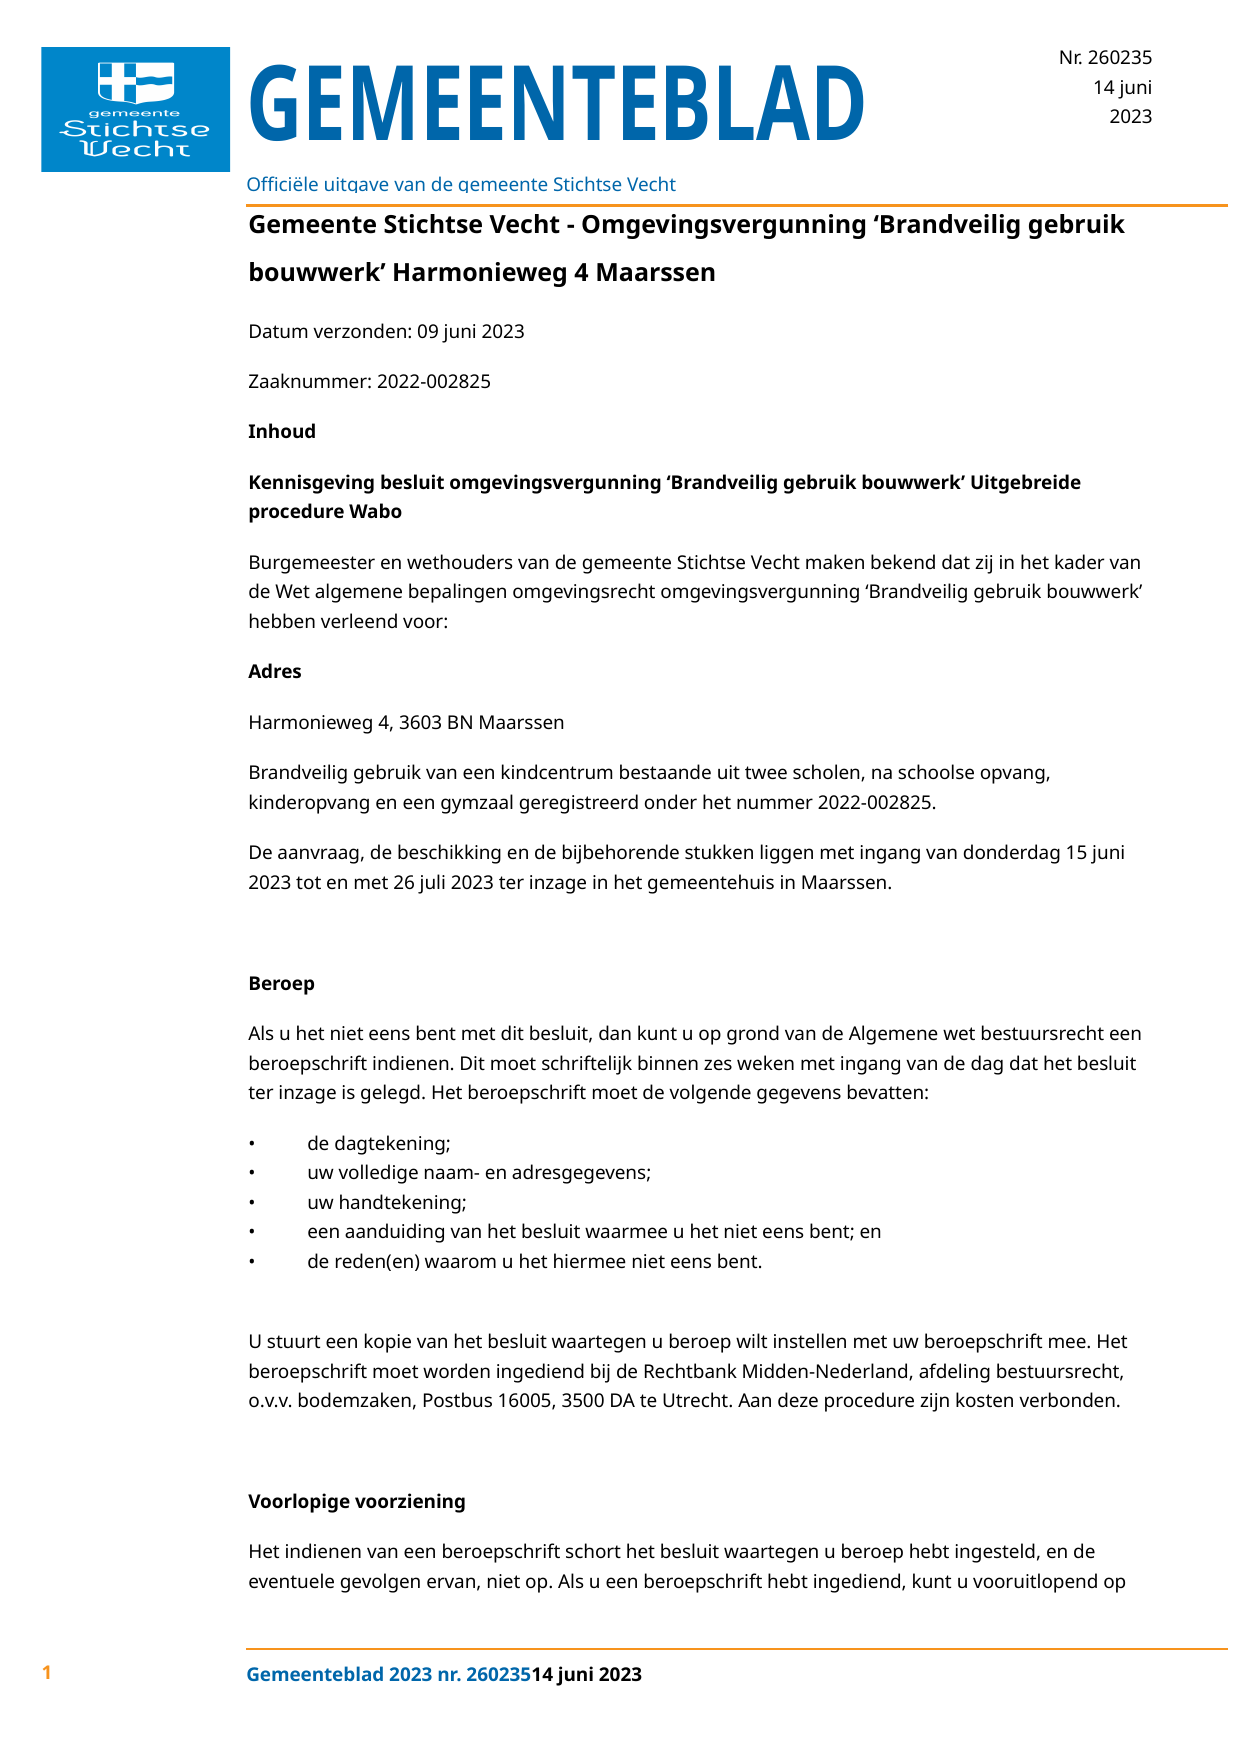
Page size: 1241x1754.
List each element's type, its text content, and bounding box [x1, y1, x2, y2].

text De aanvraag, de beschikking en de bijbehorende stukken liggen met ingang van donderdag 15 juni 2023 tot en met 26 juli 2023 ter inzage in het gemeentehuis in Maarssen. [248, 839, 1152, 895]
list een aanduiding van het besluit waarmee u het niet eens bent; en [248, 1219, 1152, 1244]
text Brandveilig gebruik van een kindcentrum bestaande uit twee scholen, na schoolse opvang, kinderopvang en een gymzaal geregistreerd onder het nummer 2022-002825. [248, 759, 1152, 815]
list uw volledige naam- en adresgegevens; [248, 1159, 1152, 1185]
picture [137, 63, 174, 103]
text Inhoud [248, 419, 1152, 444]
picture [99, 63, 135, 101]
text Adres [248, 659, 1152, 684]
text Harmonieweg 4, 3603 BN Maarssen [248, 709, 1152, 735]
list de dagtekening; [248, 1130, 1152, 1156]
text Als u het niet eens bent met dit besluit, dan kunt u op grond van de Algemene wet bestuursrecht een beroepschrift indienen. Dit moet schriftelijk binnen zes weken met ingang van de dag dat het besluit ter inzage is gelegd. Het beroepschrift moet de volgende gegevens bevatten: [248, 1020, 1152, 1105]
text Voorlopige voorziening [248, 1488, 1152, 1514]
text Kennisgeving besluit omgevingsvergunning ‘Brandveilig gebruik bouwwerk’ Uitgebreide procedure Wabo [248, 469, 1152, 524]
text U stuurt een kopie van het besluit waartegen u beroep wilt instellen met uw beroepschrift mee. Het beroepschrift moet worden ingediend bij de Rechtbank Midden-Nederland, afdeling bestuursrecht, o.v.v. bodemzaken, Postbus 16005, 3500 DA te Utrecht. Aan deze procedure zijn kosten verbonden. [248, 1328, 1152, 1413]
text Datum verzonden: 09 juni 2023 [248, 318, 1152, 344]
text Beroep [248, 970, 1152, 996]
list uw handtekening; [248, 1189, 1152, 1215]
list de reden(en) waarom u het hiermee niet eens bent. [248, 1248, 1152, 1274]
text Het indienen van een beroepschrift schort het besluit waartegen u beroep hebt ingesteld, en de eventuele gevolgen ervan, niet op. Als u een beroepschrift hebt ingediend, kunt u vooruitlopend op [248, 1539, 1152, 1594]
text Burgemeester en wethouders van de gemeente Stichtse Vecht maken bekend dat zij in het kader van de Wet algemene bepalingen omgevingsrecht omgevingsvergunning ‘Brandveilig gebruik bouwwerk’ hebben verleend voor: [248, 549, 1152, 634]
text Zaaknummer: 2022-002825 [248, 368, 1152, 394]
text Gemeente Stichtse Vecht - Omgevingsvergunning ‘Brandveilig gebruik bouwwerk’ Harmonieweg 4 Maarssen [248, 207, 1152, 288]
